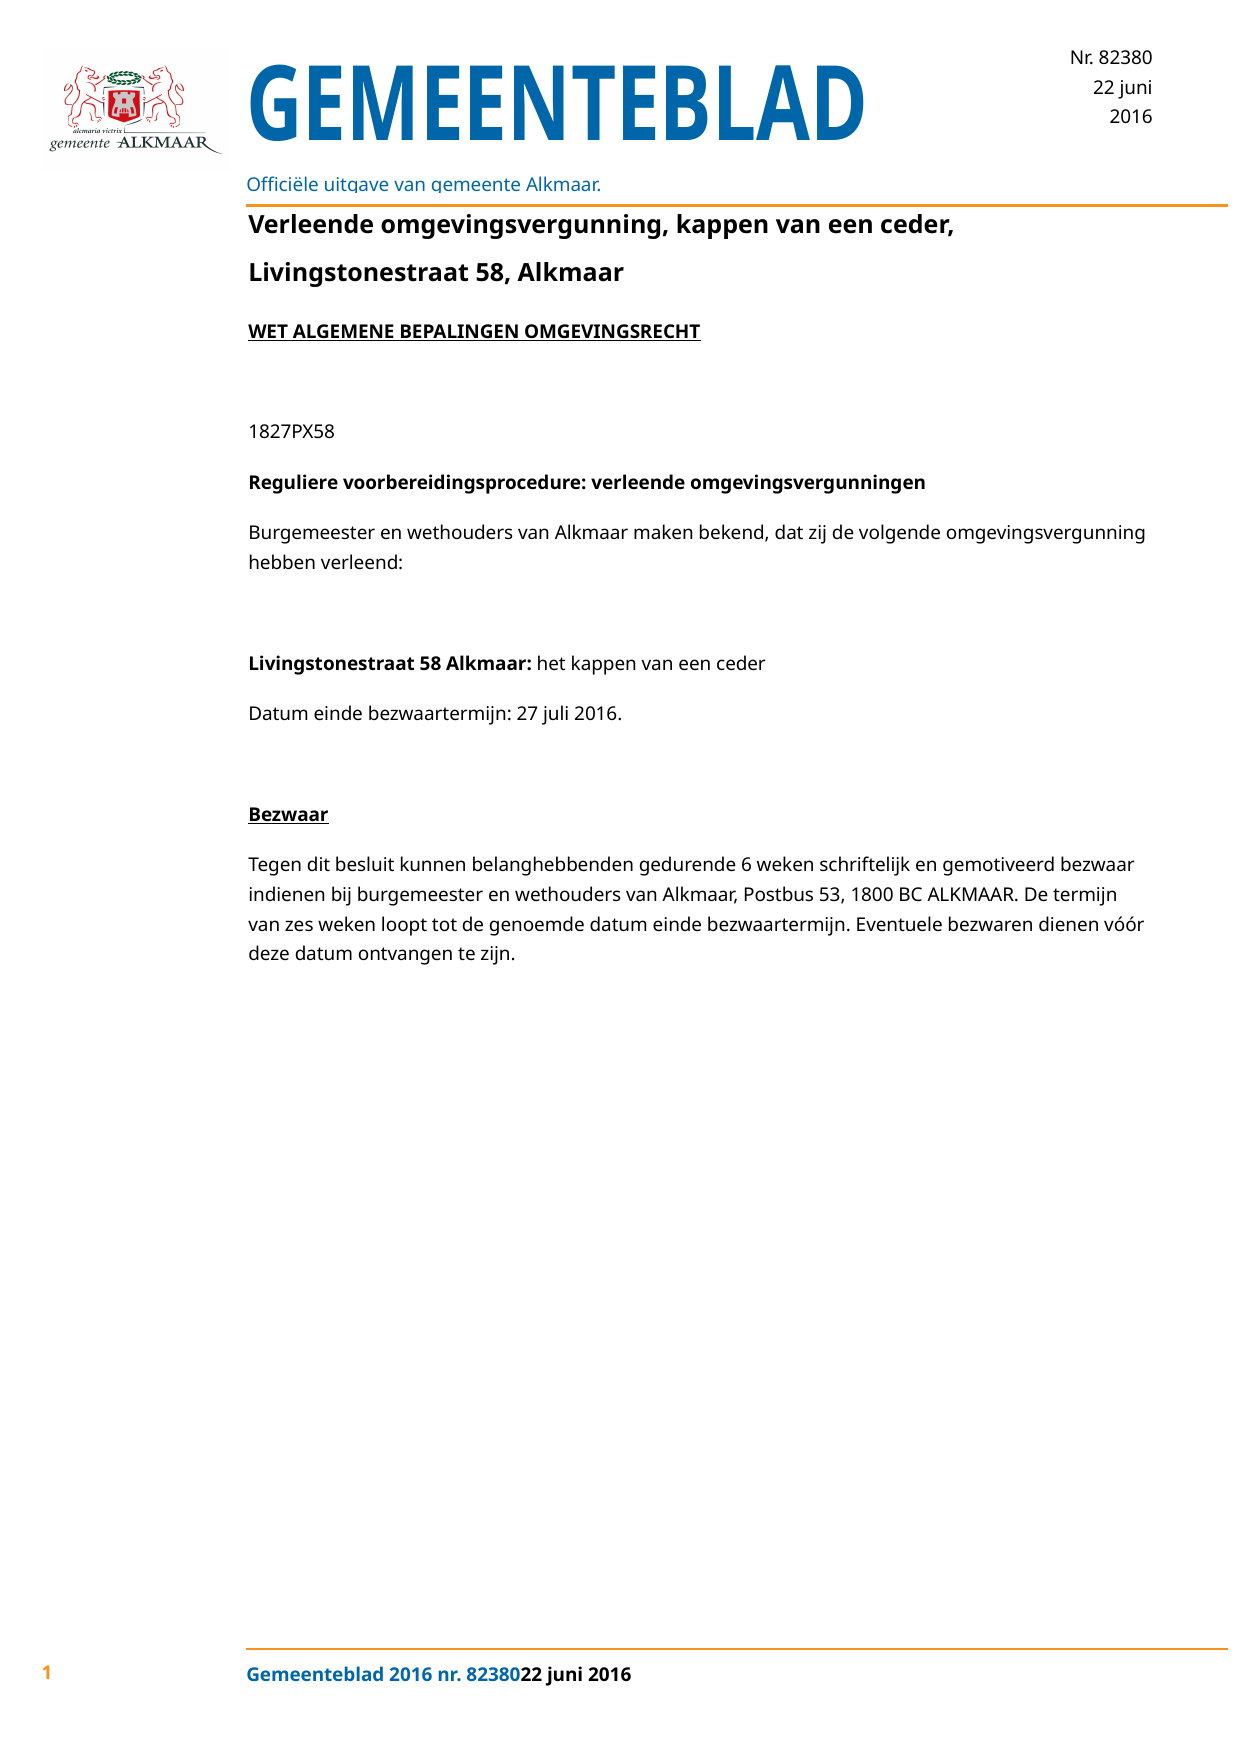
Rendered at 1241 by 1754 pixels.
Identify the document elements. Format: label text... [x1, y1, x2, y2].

text Bezwaar [248, 801, 1152, 827]
text Datum einde bezwaartermijn: 27 juli 2016. [248, 700, 1152, 726]
picture [41, 47, 231, 172]
text Reguliere voorbereidingsprocedure: verleende omgevingsvergunningen [248, 469, 1152, 495]
text Livingstonestraat 58 Alkmaar: het kappen van een ceder [248, 650, 1152, 676]
text Verleende omgevingsvergunning, kappen van een ceder, Livingstonestraat 58, Alkmaar [248, 207, 1152, 288]
text Burgemeester en wethouders van Alkmaar maken bekend, dat zij de volgende omgevingsvergunning hebben verleend: [248, 519, 1152, 575]
text WET ALGEMENE BEPALINGEN OMGEVINGSRECHT [248, 318, 1152, 344]
text Tegen dit besluit kunnen belanghebbenden gedurende 6 weken schriftelijk en gemotiveerd bezwaar indienen bij burgemeester en wethouders van Alkmaar, Postbus 53, 1800 BC ALKMAAR. De termijn van zes weken loopt tot de genoemde datum einde bezwaartermijn. Eventuele bezwaren dienen vóór deze datum ontvangen te zijn. [248, 852, 1152, 966]
text 1827PX58 [248, 419, 1152, 444]
